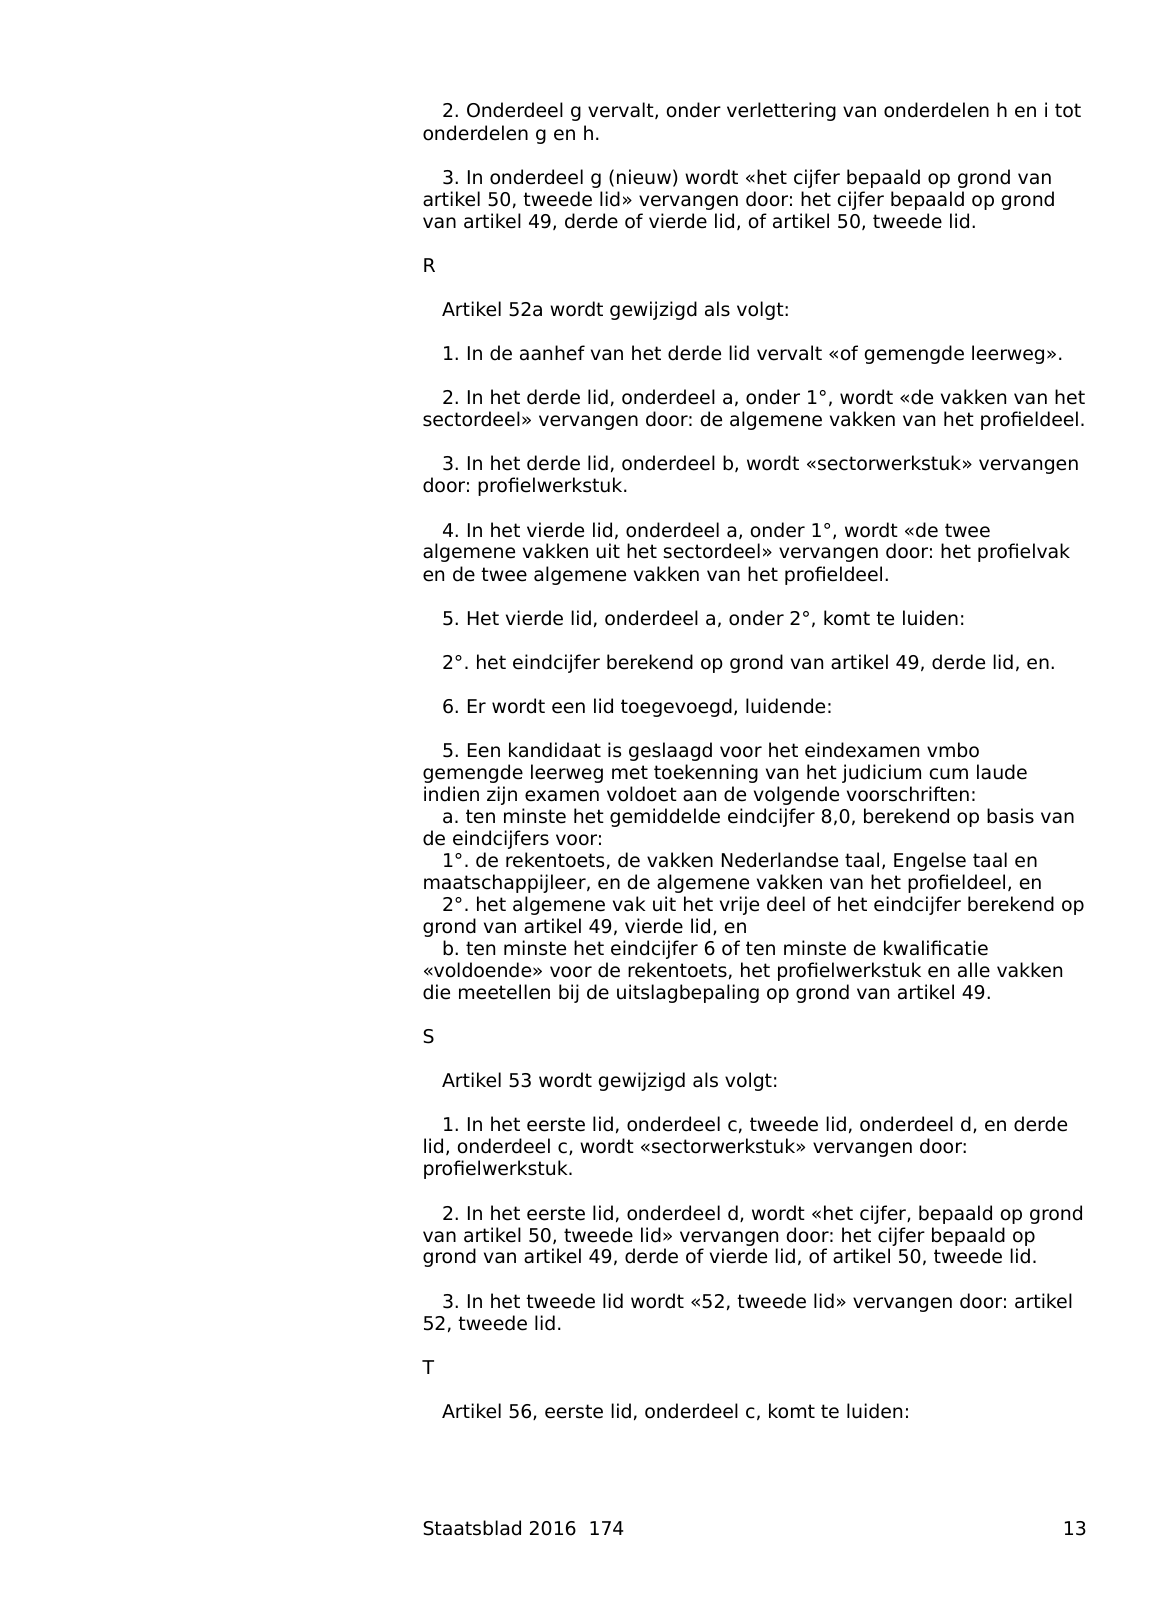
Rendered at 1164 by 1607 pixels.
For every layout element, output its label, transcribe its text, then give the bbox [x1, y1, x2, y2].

text T [422, 1357, 1087, 1379]
text 1. In het eerste lid, onderdeel c, tweede lid, onderdeel d, en derde lid, onderdeel c, wordt «sectorwerkstuk» vervangen door: profielwerkstuk. [422, 1114, 1087, 1180]
text 5. Een kandidaat is geslaagd voor het eindexamen vmbo gemengde leerweg met toekenning van het judicium cum laude indien zijn examen voldoet aan de volgende voorschriften: [422, 740, 1087, 806]
text 6. Er wordt een lid toegevoegd, luidende: [422, 696, 1087, 718]
text R [422, 255, 1087, 277]
text 2. Onderdeel g vervalt, onder verlettering van onderdelen h en i tot onderdelen g en h. [422, 100, 1087, 144]
text b. ten minste het eindcijfer 6 of ten minste de kwalificatie «voldoende» voor de rekentoets, het profielwerkstuk en alle vakken die meetellen bij de uitslagbepaling op grond van artikel 49. [422, 938, 1087, 1004]
text Artikel 53 wordt gewijzigd als volgt: [422, 1070, 1087, 1092]
text 3. In het derde lid, onderdeel b, wordt «sectorwerkstuk» vervangen door: profielwerkstuk. [422, 453, 1087, 497]
text 5. Het vierde lid, onderdeel a, onder 2°, komt te luiden: [422, 608, 1087, 629]
text 1. In de aanhef van het derde lid vervalt «of gemengde leerweg». [422, 343, 1087, 365]
text 2°. het algemene vak uit het vrije deel of het eindcijfer berekend op grond van artikel 49, vierde lid, en [422, 894, 1087, 938]
text Artikel 56, eerste lid, onderdeel c, komt te luiden: [422, 1401, 1087, 1423]
text Artikel 52a wordt gewijzigd als volgt: [422, 299, 1087, 321]
text 2°. het eindcijfer berekend op grond van artikel 49, derde lid, en. [422, 652, 1087, 674]
text 2. In het derde lid, onderdeel a, onder 1°, wordt «de vakken van het sectordeel» vervangen door: de algemene vakken van het profieldeel. [422, 387, 1087, 431]
text a. ten minste het gemiddelde eindcijfer 8,0, berekend op basis van de eindcijfers voor: [422, 806, 1087, 850]
text 2. In het eerste lid, onderdeel d, wordt «het cijfer, bepaald op grond van artikel 50, tweede lid» vervangen door: het cijfer bepaald op grond van artikel 49, derde of vierde lid, of artikel 50, tweede lid. [422, 1202, 1087, 1268]
text S [422, 1026, 1087, 1048]
text 4. In het vierde lid, onderdeel a, onder 1°, wordt «de twee algemene vakken uit het sectordeel» vervangen door: het profielvak en de twee algemene vakken van het profieldeel. [422, 519, 1087, 585]
text 1°. de rekentoets, de vakken Nederlandse taal, Engelse taal en maatschappijleer, en de algemene vakken van het profieldeel, en [422, 850, 1087, 894]
text 3. In het tweede lid wordt «52, tweede lid» vervangen door: artikel 52, tweede lid. [422, 1291, 1087, 1334]
text 3. In onderdeel g (nieuw) wordt «het cijfer bepaald op grond van artikel 50, tweede lid» vervangen door: het cijfer bepaald op grond van artikel 49, derde of vierde lid, of artikel 50, tweede lid. [422, 167, 1087, 232]
